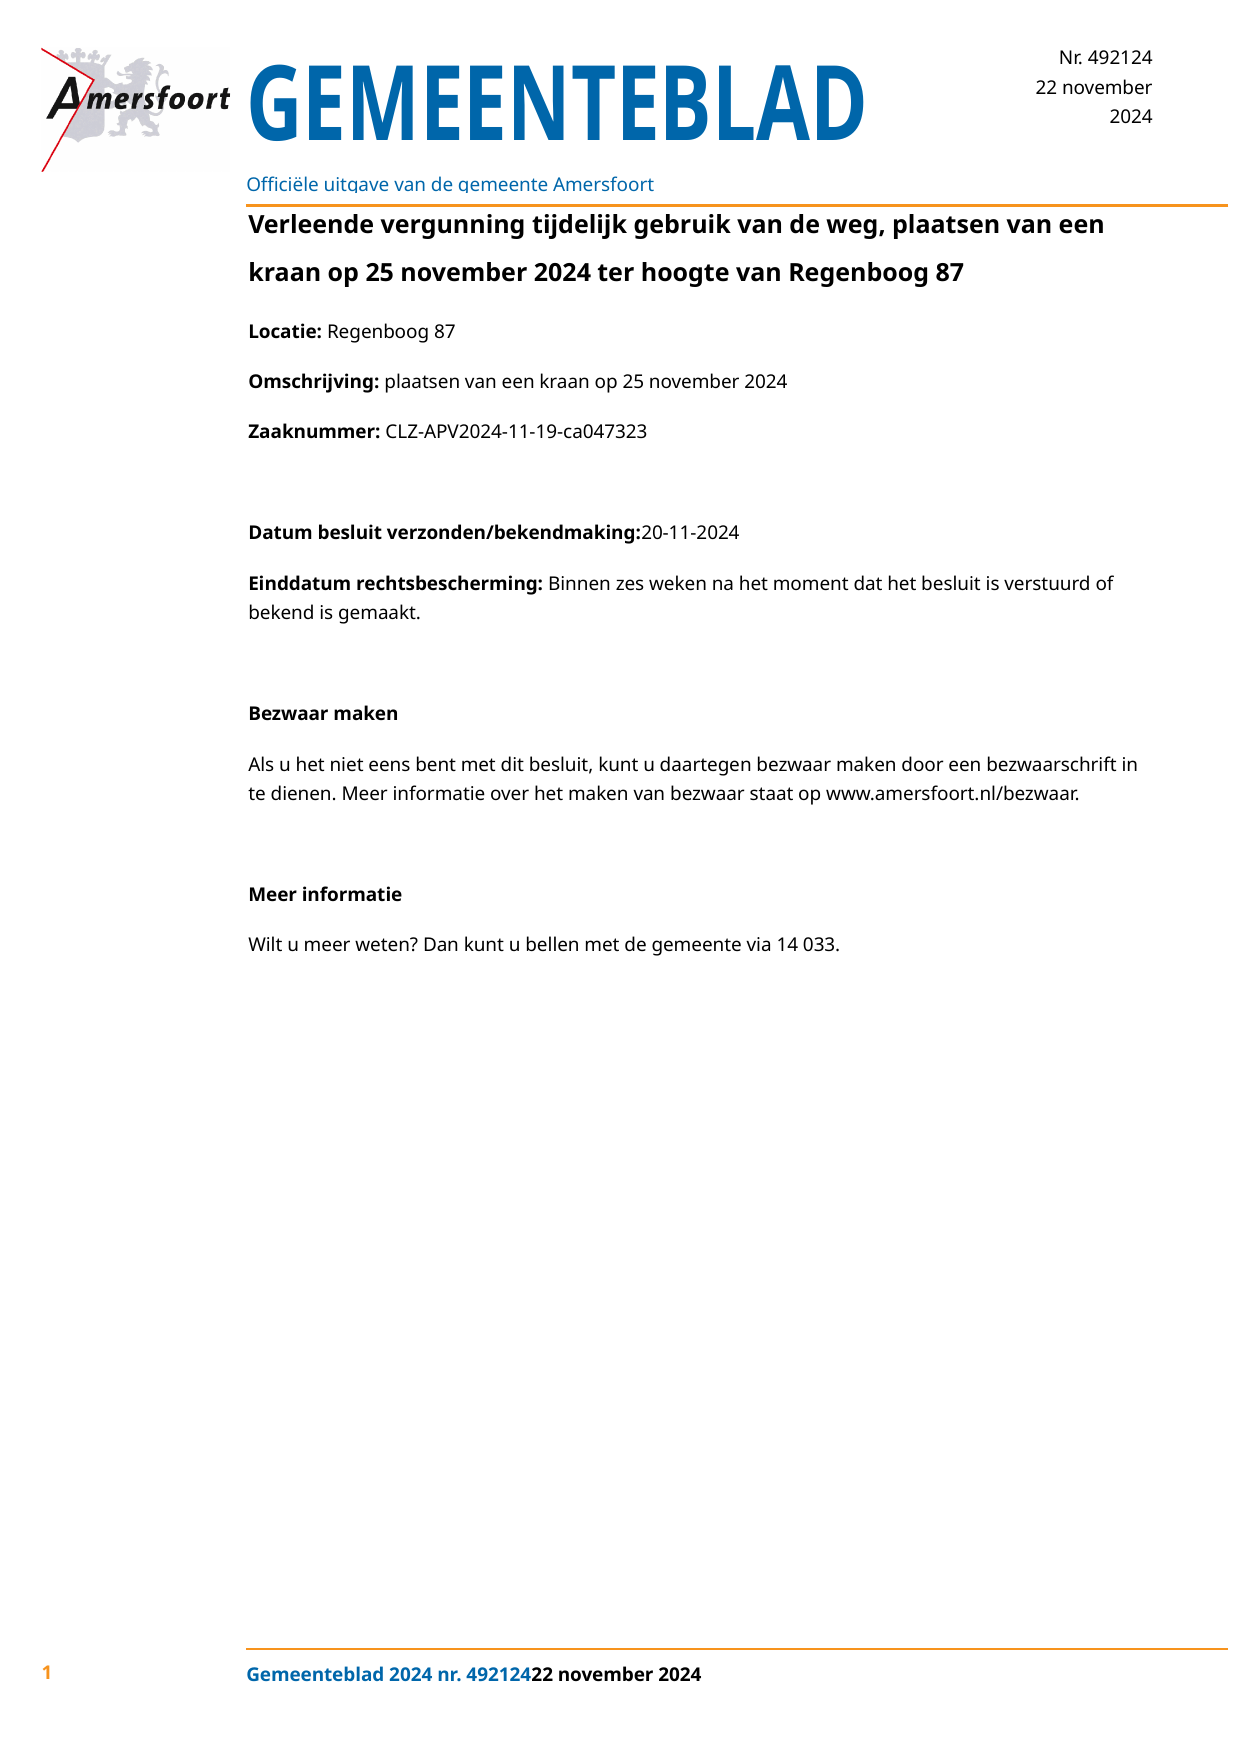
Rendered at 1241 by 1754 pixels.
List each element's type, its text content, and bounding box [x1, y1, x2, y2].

text Datum besluit verzonden/bekendmaking:20-11-2024 [248, 519, 1152, 545]
text Verleende vergunning tijdelijk gebruik van de weg, plaatsen van een kraan op 25 november 2024 ter hoogte van Regenboog 87 [248, 207, 1152, 288]
text Locatie: Regenboog 87 [248, 318, 1152, 344]
picture [41, 47, 231, 172]
text Bezwaar maken [248, 700, 1152, 726]
text Wilt u meer weten? Dan kunt u bellen met de gemeente via 14 033. [248, 932, 1152, 957]
text Meer informatie [248, 881, 1152, 907]
text Als u het niet eens bent met dit besluit, kunt u daartegen bezwaar maken door een bezwaarschrift in te dienen. Meer informatie over het maken van bezwaar staat op www.amersfoort.nl/bezwaar. [248, 751, 1152, 806]
text Einddatum rechtsbescherming: Binnen zes weken na het moment dat het besluit is verstuurd of bekend is gemaakt. [248, 570, 1152, 625]
text Zaaknummer: CLZ-APV2024-11-19-ca047323 [248, 419, 1152, 444]
text Omschrijving: plaatsen van een kraan op 25 november 2024 [248, 368, 1152, 394]
